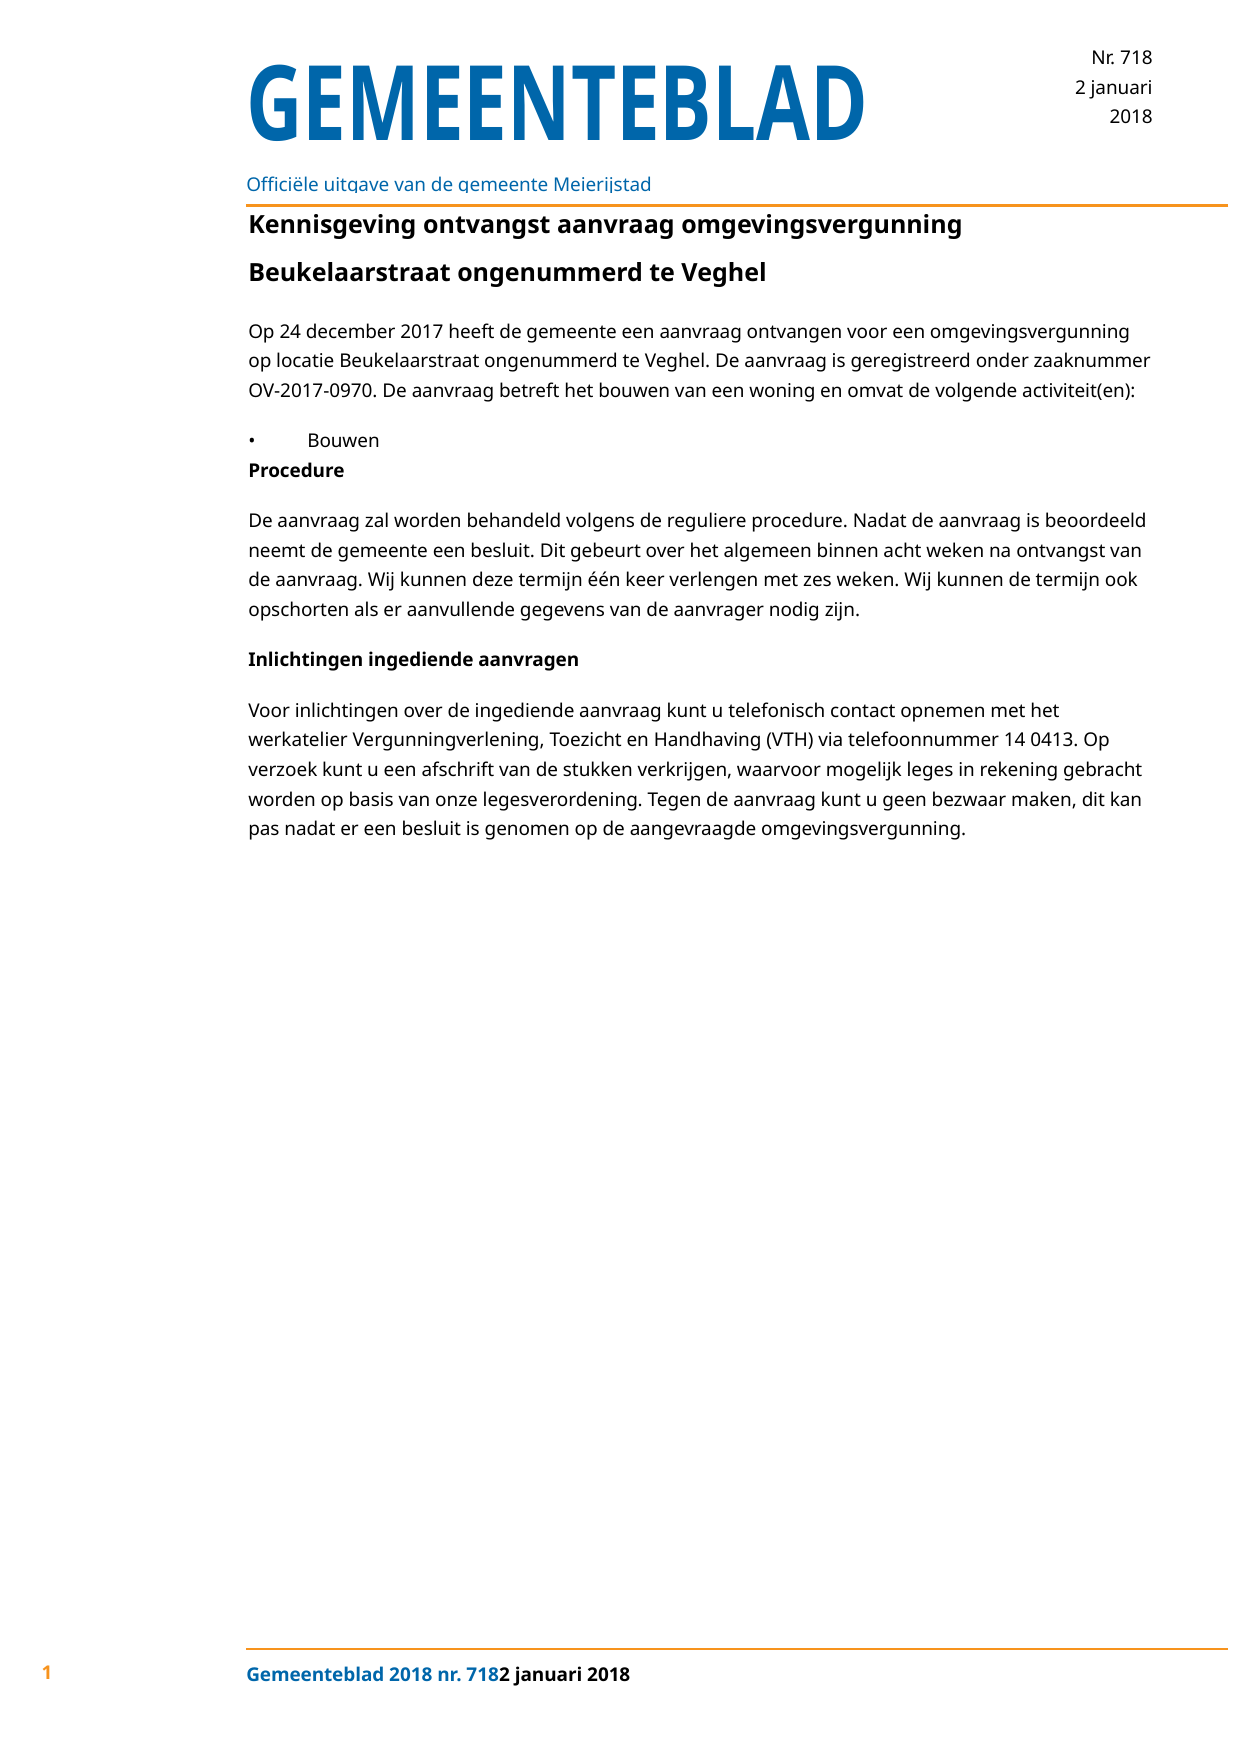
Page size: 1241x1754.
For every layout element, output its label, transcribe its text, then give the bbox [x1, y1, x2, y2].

list Bouwen [248, 427, 1152, 453]
text De aanvraag zal worden behandeld volgens de reguliere procedure. Nadat de aanvraag is beoordeeld neemt de gemeente een besluit. Dit gebeurt over het algemeen binnen acht weken na ontvangst van de aanvraag. Wij kunnen deze termijn één keer verlengen met zes weken. Wij kunnen de termijn ook opschorten als er aanvullende gegevens van de aanvrager nodig zijn. [248, 507, 1152, 622]
text Kennisgeving ontvangst aanvraag omgevingsvergunning Beukelaarstraat ongenummerd te Veghel [248, 207, 1152, 288]
text Op 24 december 2017 heeft de gemeente een aanvraag ontvangen voor een omgevingsvergunning op locatie Beukelaarstraat ongenummerd te Veghel. De aanvraag is geregistreerd onder zaaknummer OV-2017-0970. De aanvraag betreft het bouwen van een woning en omvat de volgende activiteit(en): [248, 318, 1152, 403]
text Inlichtingen ingediende aanvragen [248, 647, 1152, 672]
picture [41, 47, 231, 172]
text Procedure [248, 457, 1152, 483]
text Voor inlichtingen over de ingediende aanvraag kunt u telefonisch contact opnemen met het werkatelier Vergunningverlening, Toezicht en Handhaving (VTH) via telefoonnummer 14 0413. Op verzoek kunt u een afschrift van de stukken verkrijgen, waarvoor mogelijk leges in rekening gebracht worden op basis van onze legesverordening. Tegen de aanvraag kunt u geen bezwaar maken, dit kan pas nadat er een besluit is genomen op de aangevraagde omgevingsvergunning. [248, 697, 1152, 841]
